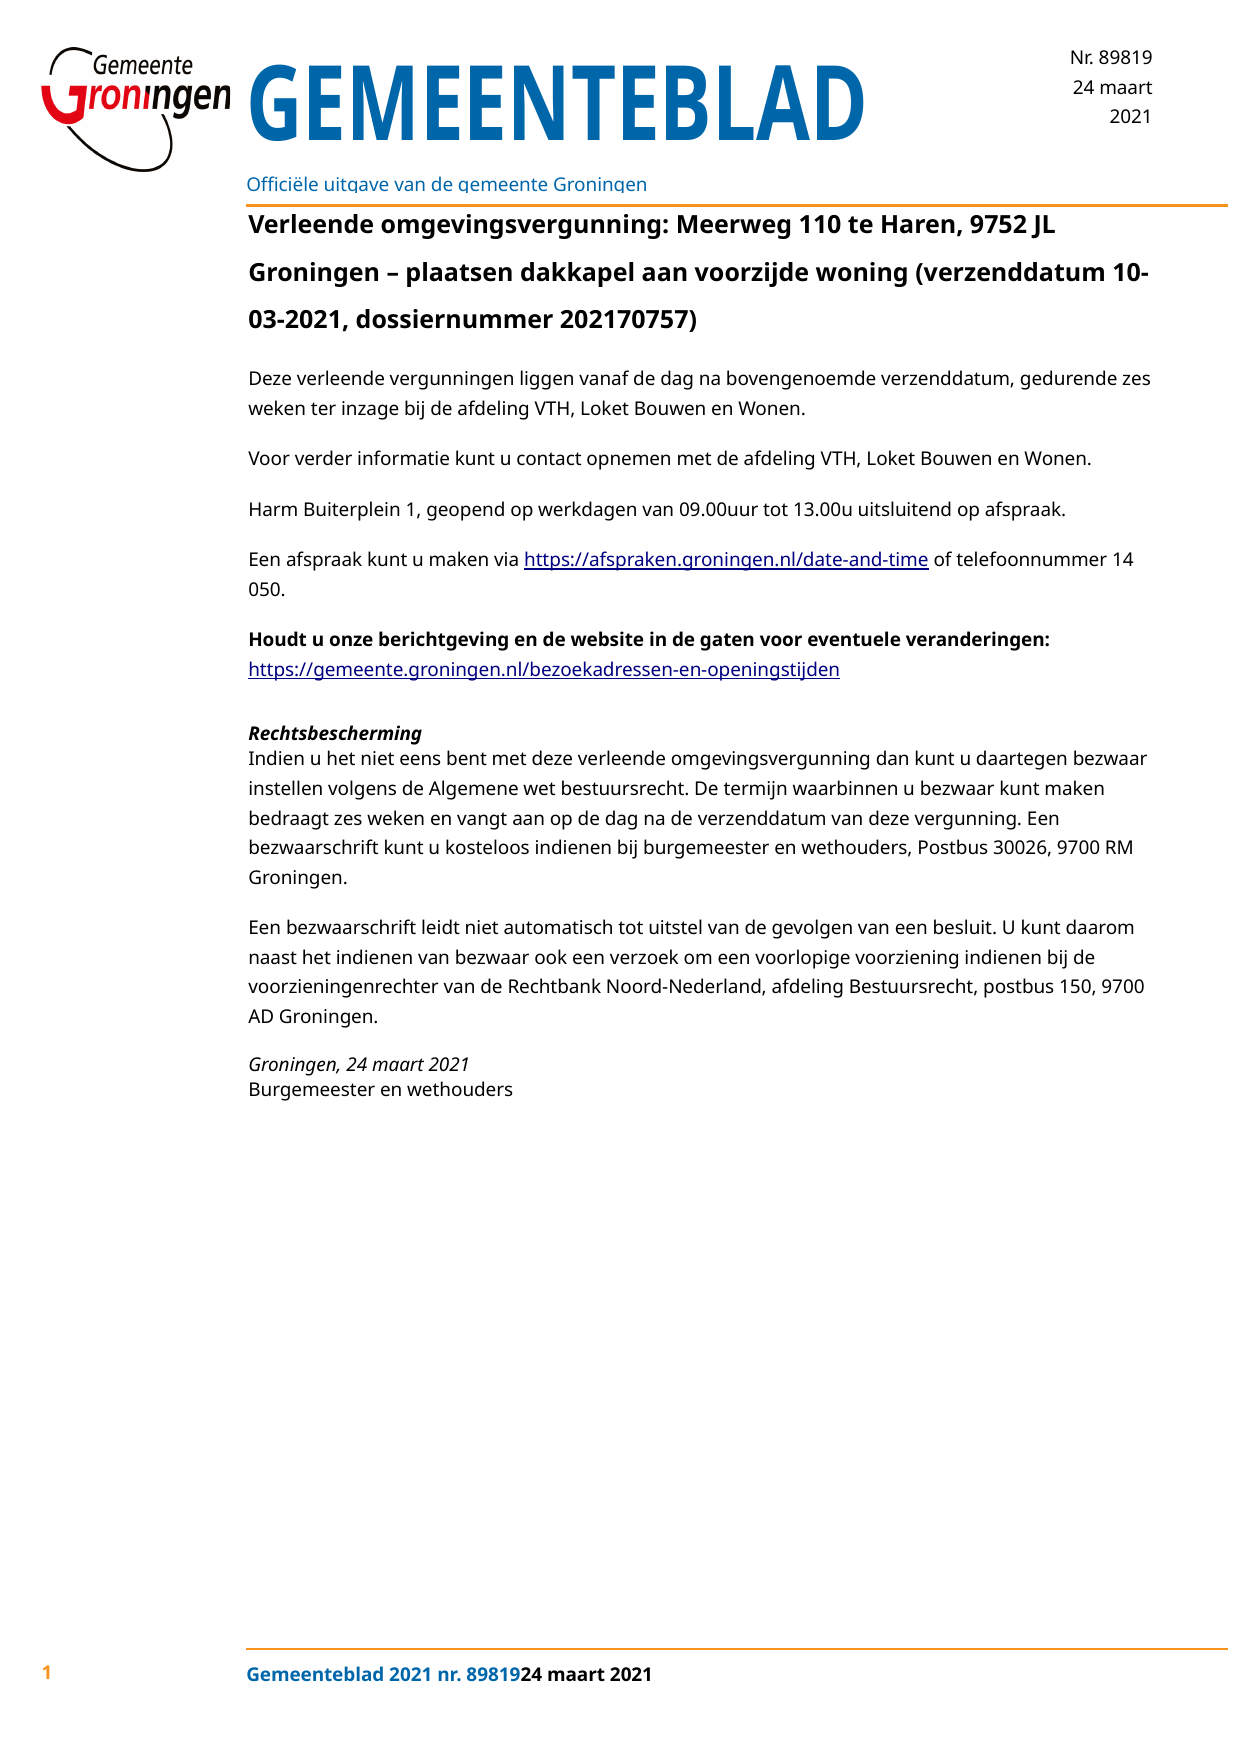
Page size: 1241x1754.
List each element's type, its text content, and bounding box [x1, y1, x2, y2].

text Harm Buiterplein 1, geopend op werkdagen van 09.00uur tot 13.00u uitsluitend op afspraak. [248, 496, 1152, 522]
text Rechtsbescherming [248, 720, 1152, 746]
text Houdt u onze berichtgeving en de website in de gaten voor eventuele veranderingen: https://gemeente.groningen.nl/bezoekadressen-en-openingstijden [248, 626, 1152, 682]
text Deze verleende vergunningen liggen vanaf de dag na bovengenoemde verzenddatum, gedurende zes weken ter inzage bij de afdeling VTH, Loket Bouwen en Wonen. [248, 366, 1152, 421]
text Indien u het niet eens bent met deze verleende omgevingsvergunning dan kunt u daartegen bezwaar instellen volgens de Algemene wet bestuursrecht. De termijn waarbinnen u bezwaar kunt maken bedraagt zes weken en vangt aan op de dag na de verzenddatum van deze vergunning. Een bezwaarschrift kunt u kosteloos indienen bij burgemeester en wethouders, Postbus 30026, 9700 RM Groningen. [248, 746, 1152, 890]
text Burgemeester en wethouders [248, 1077, 1152, 1102]
text Verleende omgevingsvergunning: Meerweg 110 te Haren, 9752 JL Groningen – plaatsen dakkapel aan voorzijde woning (verzenddatum 10-03-2021, dossiernummer 202170757) [248, 207, 1152, 336]
picture [41, 47, 231, 172]
text Een afspraak kunt u maken via https://afspraken.groningen.nl/date-and-time of telefoonnummer 14 050. [248, 546, 1152, 602]
text Een bezwaarschrift leidt niet automatisch tot uitstel van de gevolgen van een besluit. U kunt daarom naast het indienen van bezwaar ook een verzoek om een voorlopige voorziening indienen bij de voorzieningenrechter van de Rechtbank Noord-Nederland, afdeling Bestuursrecht, postbus 150, 9700 AD Groningen. [248, 914, 1152, 1029]
text Groningen, 24 maart 2021 [248, 1051, 1152, 1077]
text Voor verder informatie kunt u contact opnemen met de afdeling VTH, Loket Bouwen en Wonen. [248, 446, 1152, 471]
